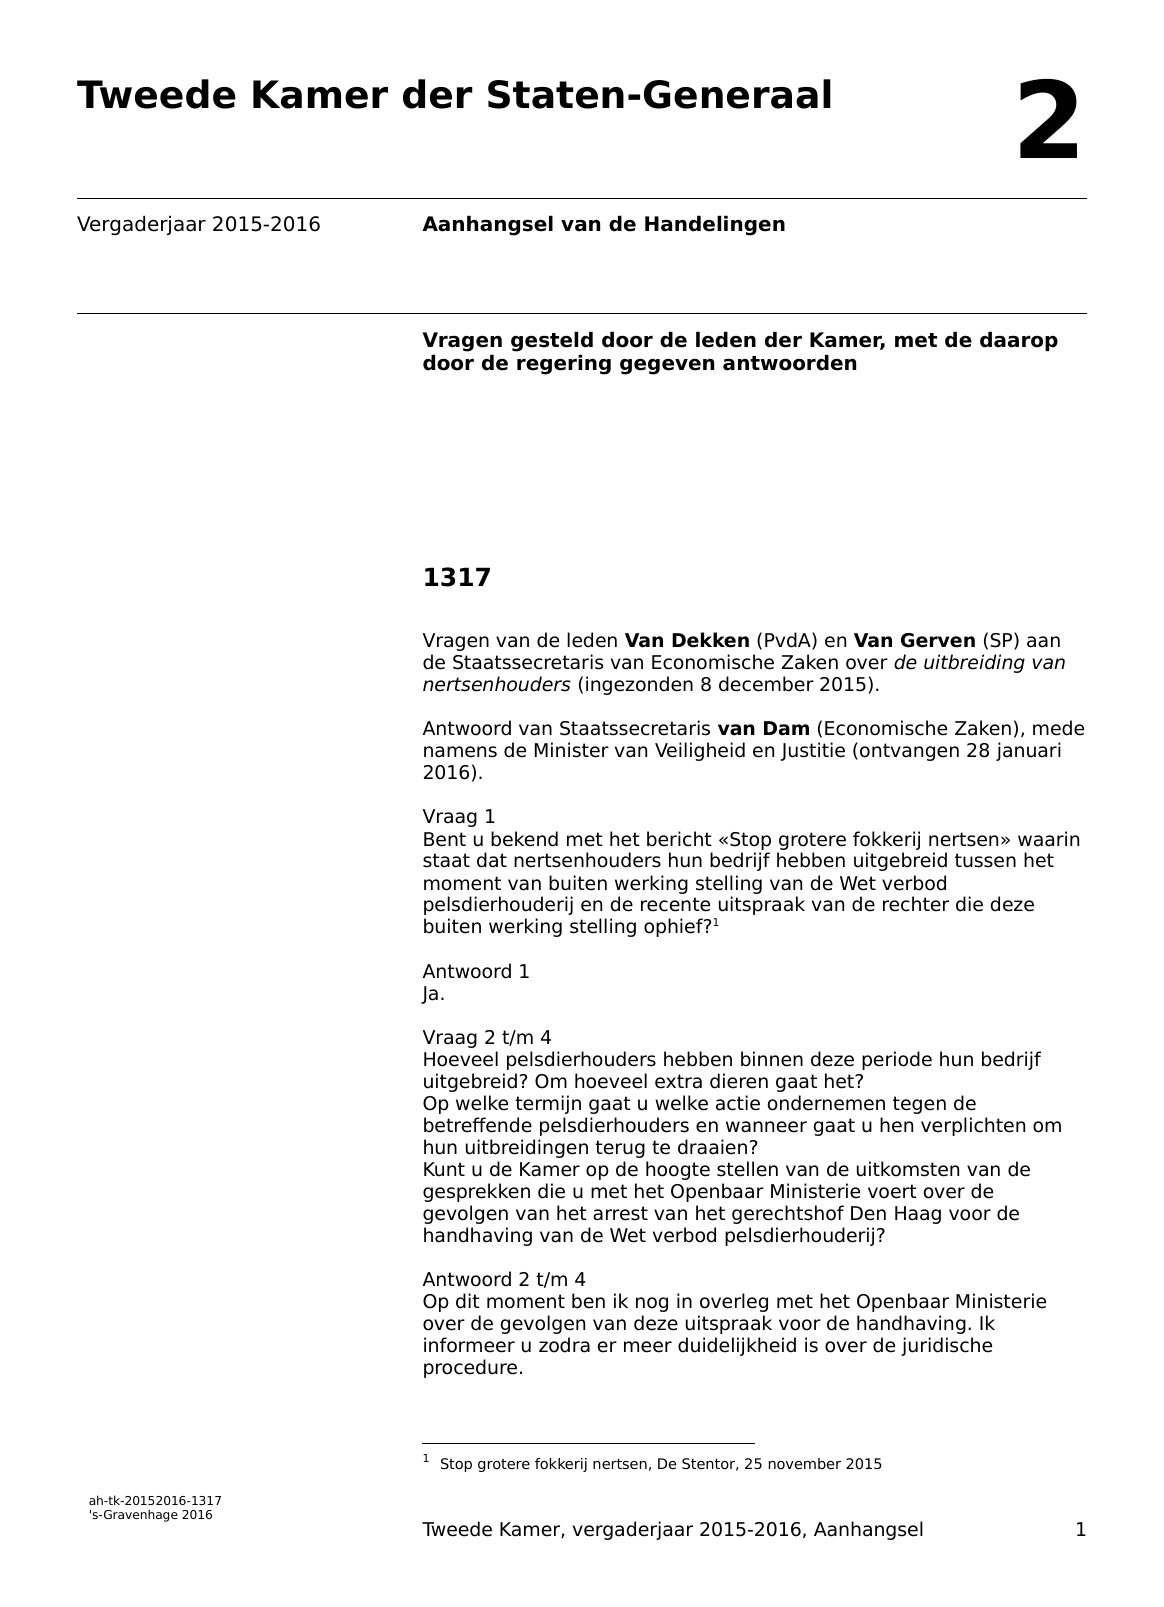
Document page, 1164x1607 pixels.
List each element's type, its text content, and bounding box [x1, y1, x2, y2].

table_cell Vergaderjaar 2015-2016 [77, 199, 422, 313]
text Op welke termijn gaat u welke actie ondernemen tegen de betreffende pelsdierhouders en wanneer gaat u hen verplichten om hun uitbreidingen terug te draaien? [422, 1093, 1087, 1158]
text Op dit moment ben ik nog in overleg met het Openbaar Ministerie over de gevolgen van deze uitspraak voor de handhaving. Ik informeer u zodra er meer duidelijkheid is over de juridische procedure. [422, 1291, 1087, 1378]
text Vragen van de leden Van Dekken (PvdA) en Van Gerven (SP) aan de Staatssecretaris van Economische Zaken over de uitbreiding van nertsenhouders (ingezonden 8 december 2015). [422, 630, 1087, 696]
text Antwoord van Staatssecretaris van Dam (Economische Zaken), mede namens de Minister van Veiligheid en Justitie (ontvangen 28 januari 2016). [422, 718, 1087, 784]
text Antwoord 1 [422, 961, 1087, 982]
text Stop grotere fokkerij nertsen, De Stentor, 25 november 2015 [422, 1452, 1087, 1474]
table_cell [77, 314, 422, 375]
text ah-tk-20152016-1317 [88, 1494, 323, 1508]
table_header 2 [886, 59, 1087, 198]
text Vraag 1 [422, 806, 1087, 828]
text Antwoord 2 t/m 4 [422, 1269, 1087, 1291]
text Kunt u de Kamer op de hoogte stellen van de uitkomsten van de gesprekken die u met het Openbaar Ministerie voert over de gevolgen van het arrest van het gerechtshof Den Haag voor de handhaving van de Wet verbod pelsdierhouderij? [422, 1158, 1087, 1246]
table_cell Aanhangsel van de Handelingen [422, 199, 1087, 313]
text Hoeveel pelsdierhouders hebben binnen deze periode hun bedrijf uitgebreid? Om hoeveel extra dieren gaat het? [422, 1049, 1087, 1093]
table_header Tweede Kamer der Staten-Generaal [77, 59, 886, 198]
text 's-Gravenhage 2016 [88, 1508, 323, 1522]
text Ja. [422, 982, 1087, 1004]
text Vraag 2 t/m 4 [422, 1027, 1087, 1049]
table_cell Vragen gesteld door de leden der Kamer, met de daarop door de regering gegeven antwoorden [422, 314, 1087, 375]
text 1317 [422, 563, 1087, 592]
text Bent u bekend met het bericht «Stop grotere fokkerij nertsen» waarin staat dat nertsenhouders hun bedrijf hebben uitgebreid tussen het moment van buiten werking stelling van de Wet verbod pelsdierhouderij en de recente uitspraak van de rechter die deze buiten werking stelling ophief? [422, 828, 1087, 938]
